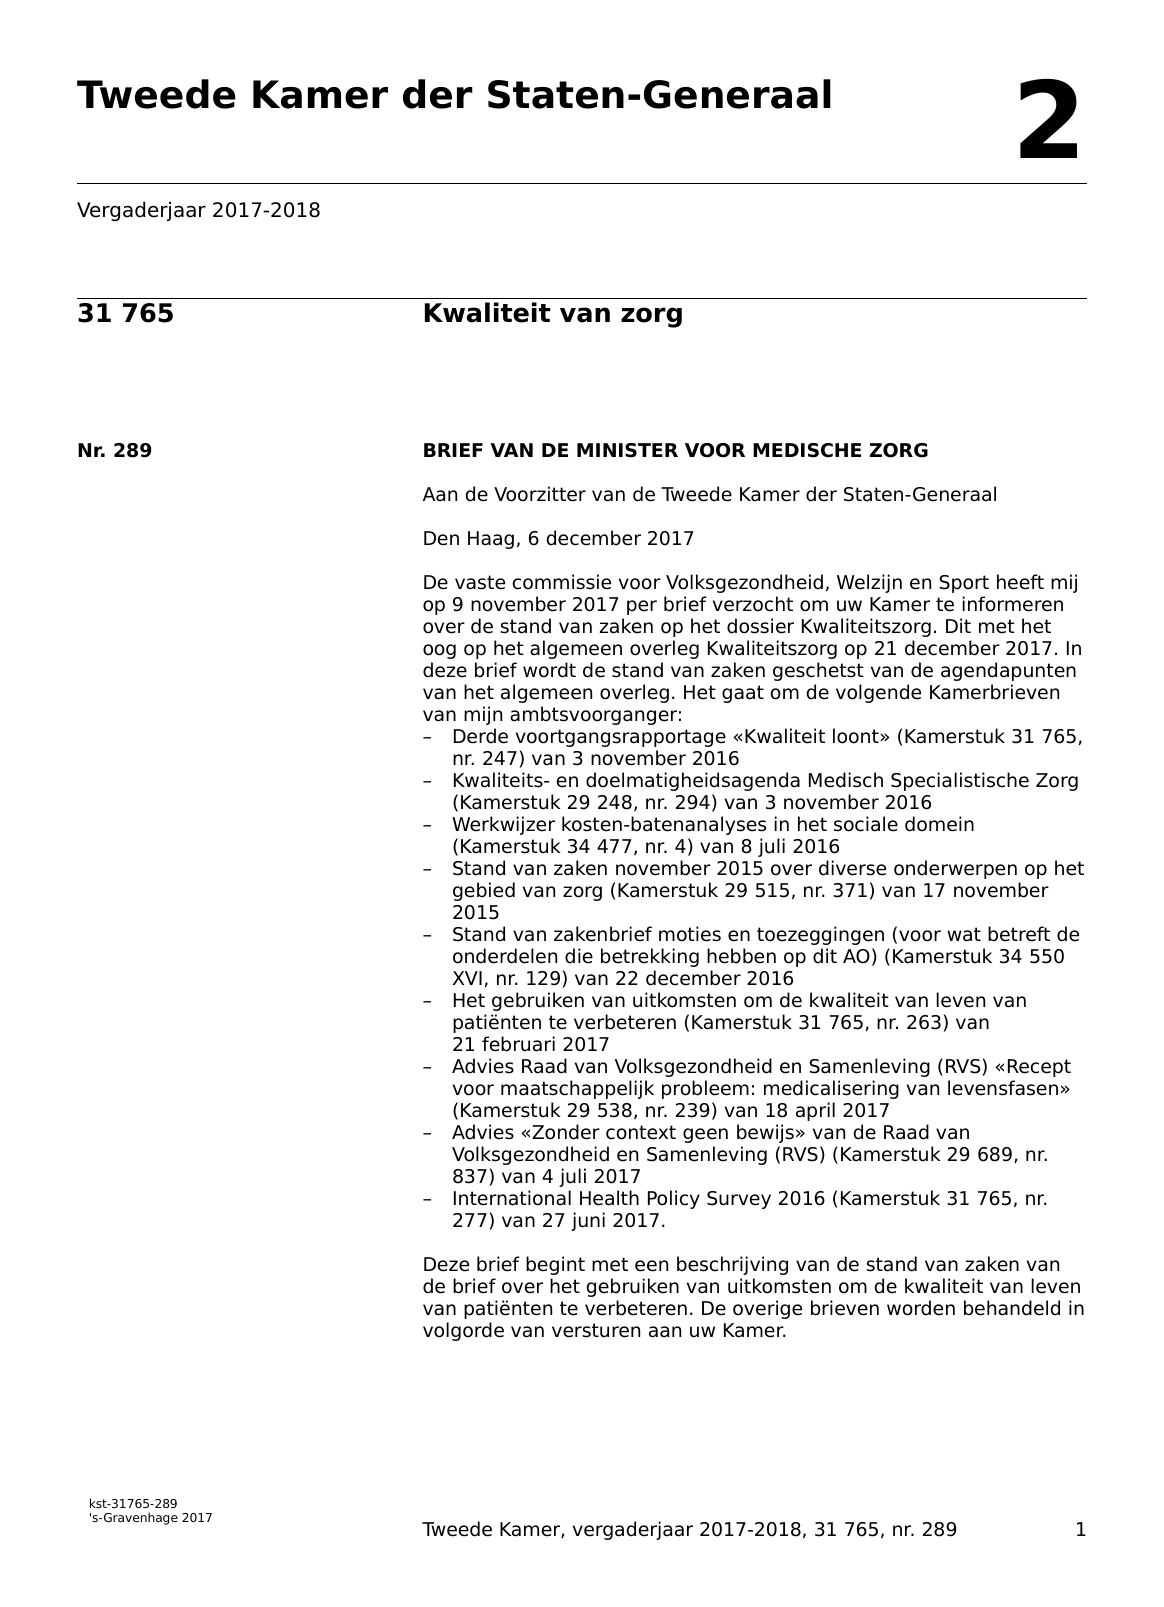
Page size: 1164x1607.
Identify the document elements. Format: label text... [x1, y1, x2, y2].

subtitle 31 765 Kwaliteit van zorg [77, 299, 1087, 329]
table_cell Vergaderjaar 2017-2018 [77, 184, 1087, 298]
text Deze brief begint met een beschrijving van de stand van zaken van de brief over het gebruiken van uitkomsten om de kwaliteit van leven van patiënten te verbeteren. De overige brieven worden behandeld in volgorde van versturen aan uw Kamer. [422, 1254, 1087, 1342]
text – Het gebruiken van uitkomsten om de kwaliteit van leven van patiënten te verbeteren (Kamerstuk 31 765, nr. 263) van 21 februari 2017 [422, 990, 1087, 1056]
table_header 2 [886, 59, 1087, 183]
text De vaste commissie voor Volksgezondheid, Welzijn en Sport heeft mij op 9 november 2017 per brief verzocht om uw Kamer te informeren over de stand van zaken op het dossier Kwaliteitszorg. Dit met het oog op het algemeen overleg Kwaliteitszorg op 21 december 2017. In deze brief wordt de stand van zaken geschetst van de agendapunten van het algemeen overleg. Het gaat om de volgende Kamerbrieven van mijn ambtsvoorganger: [422, 572, 1087, 726]
subtitle Nr. 289 BRIEF VAN DE MINISTER VOOR MEDISCHE ZORG [77, 440, 1087, 462]
text Aan de Voorzitter van de Tweede Kamer der Staten-Generaal [422, 484, 1087, 506]
text – Derde voortgangsrapportage «Kwaliteit loont» (Kamerstuk 31 765, nr. 247) van 3 november 2016 [422, 726, 1087, 770]
text – Stand van zakenbrief moties en toezeggingen (voor wat betreft de onderdelen die betrekking hebben op dit AO) (Kamerstuk 34 550 XVI, nr. 129) van 22 december 2016 [422, 924, 1087, 990]
text – Stand van zaken november 2015 over diverse onderwerpen op het gebied van zorg (Kamerstuk 29 515, nr. 371) van 17 november 2015 [422, 858, 1087, 924]
table_header Tweede Kamer der Staten-Generaal [77, 59, 886, 183]
text 's-Gravenhage 2017 [88, 1511, 323, 1525]
text – Werkwijzer kosten-batenanalyses in het sociale domein (Kamerstuk 34 477, nr. 4) van 8 juli 2016 [422, 814, 1087, 858]
text kst-31765-289 [88, 1497, 323, 1511]
text – Advies «Zonder context geen bewijs» van de Raad van Volksgezondheid en Samenleving (RVS) (Kamerstuk 29 689, nr. 837) van 4 juli 2017 [422, 1122, 1087, 1188]
text – Kwaliteits- en doelmatigheidsagenda Medisch Specialistische Zorg (Kamerstuk 29 248, nr. 294) van 3 november 2016 [422, 770, 1087, 814]
text Den Haag, 6 december 2017 [422, 528, 1087, 550]
text – Advies Raad van Volksgezondheid en Samenleving (RVS) «Recept voor maatschappelijk probleem: medicalisering van levensfasen» (Kamerstuk 29 538, nr. 239) van 18 april 2017 [422, 1056, 1087, 1122]
text – International Health Policy Survey 2016 (Kamerstuk 31 765, nr. 277) van 27 juni 2017. [422, 1188, 1087, 1232]
